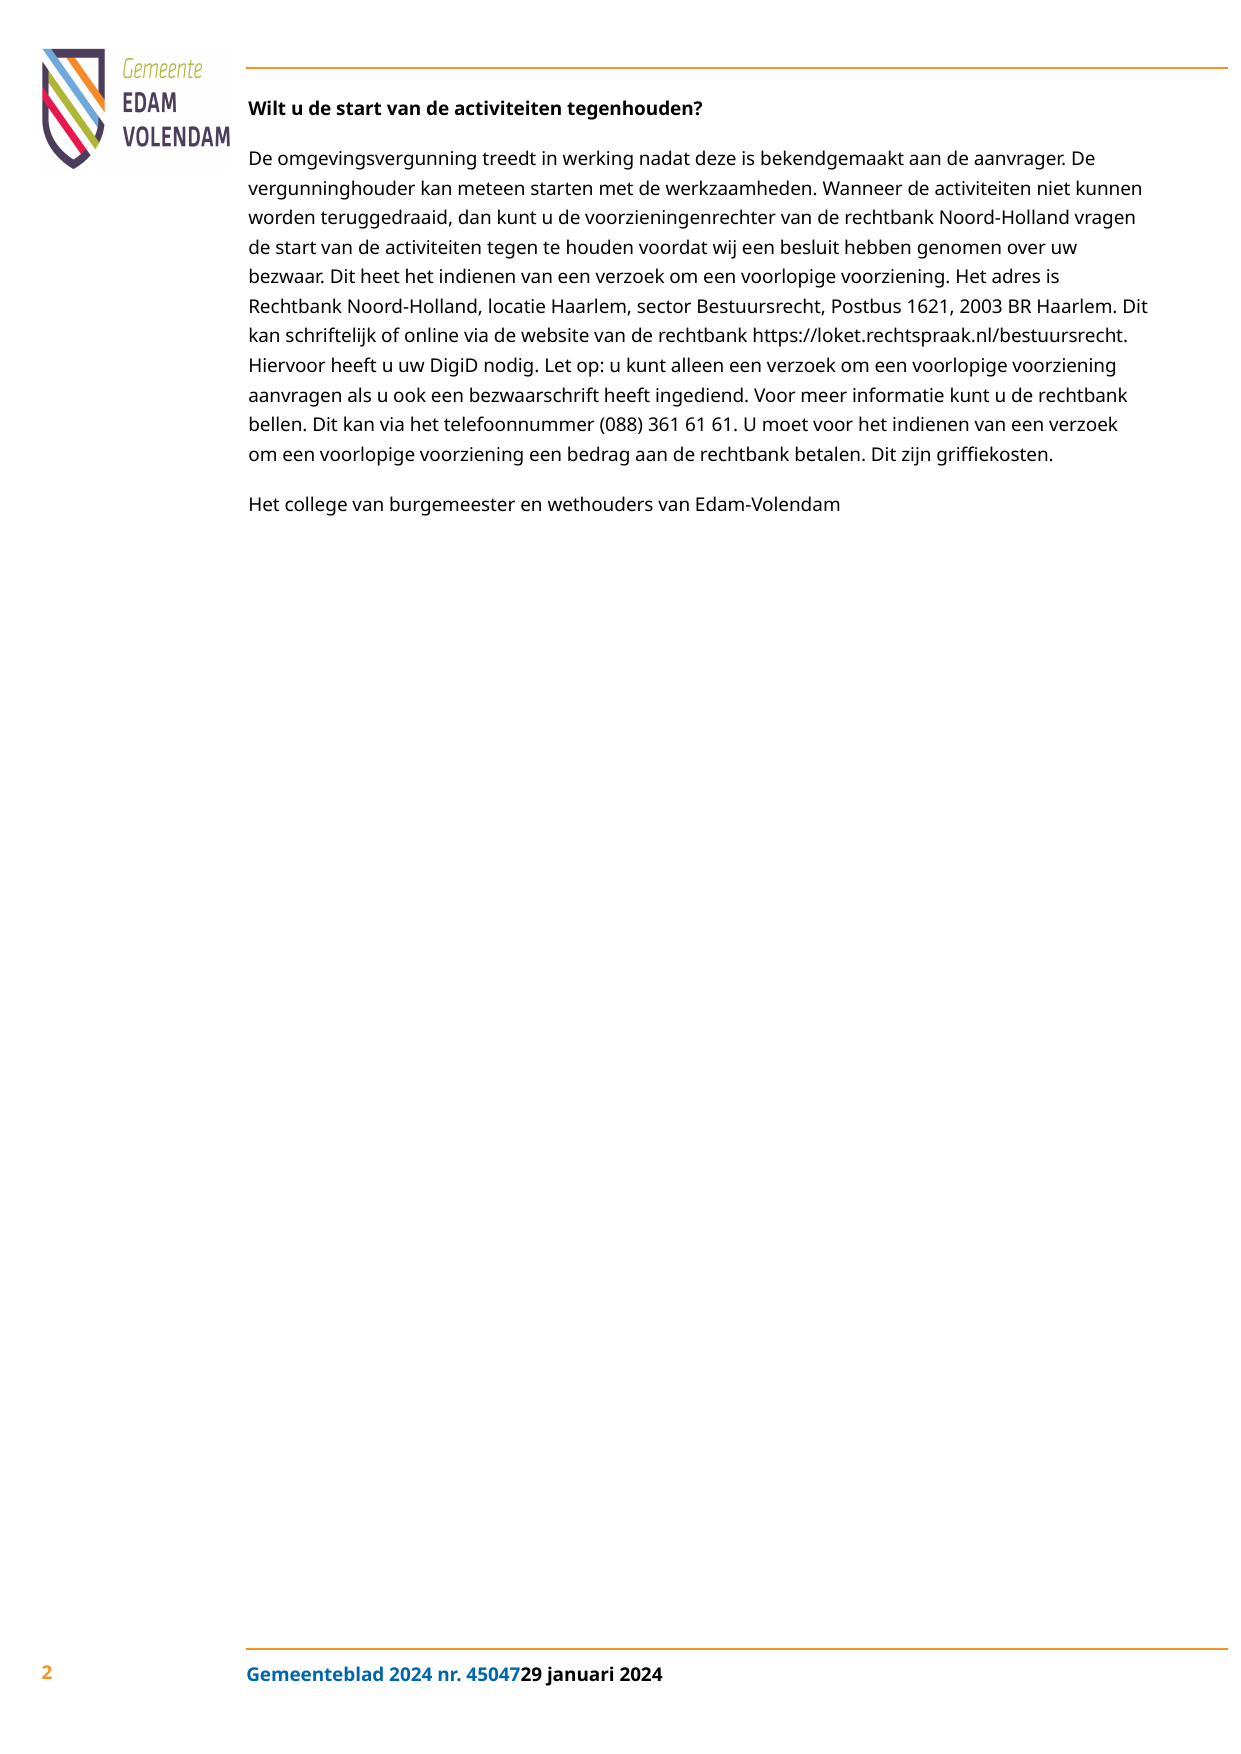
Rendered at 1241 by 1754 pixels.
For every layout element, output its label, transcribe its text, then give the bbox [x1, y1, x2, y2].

text Het college van burgemeester en wethouders van Edam-Volendam [248, 491, 1152, 517]
picture [41, 47, 231, 172]
text Wilt u de start van de activiteiten tegenhouden? [248, 95, 1152, 121]
text De omgevingsvergunning treedt in werking nadat deze is bekendgemaakt aan de aanvrager. De vergunninghouder kan meteen starten met de werkzaamheden. Wanneer de activiteiten niet kunnen worden teruggedraaid, dan kunt u de voorzieningenrechter van de rechtbank Noord-Holland vragen de start van de activiteiten tegen te houden voordat wij een besluit hebben genomen over uw bezwaar. Dit heet het indienen van een verzoek om een voorlopige voorziening. Het adres is Rechtbank Noord-Holland, locatie Haarlem, sector Bestuursrecht, Postbus 1621, 2003 BR Haarlem. Dit kan schriftelijk of online via de website van de rechtbank https://loket.rechtspraak.nl/bestuursrecht. Hiervoor heeft u uw DigiD nodig. Let op: u kunt alleen een verzoek om een voorlopige voorziening aanvragen als u ook een bezwaarschrift heeft ingediend. Voor meer informatie kunt u de rechtbank bellen. Dit kan via het telefoonnummer (088) 361 61 61. U moet voor het indienen van een verzoek om een voorlopige voorziening een bedrag aan de rechtbank betalen. Dit zijn griffiekosten. [248, 145, 1152, 467]
